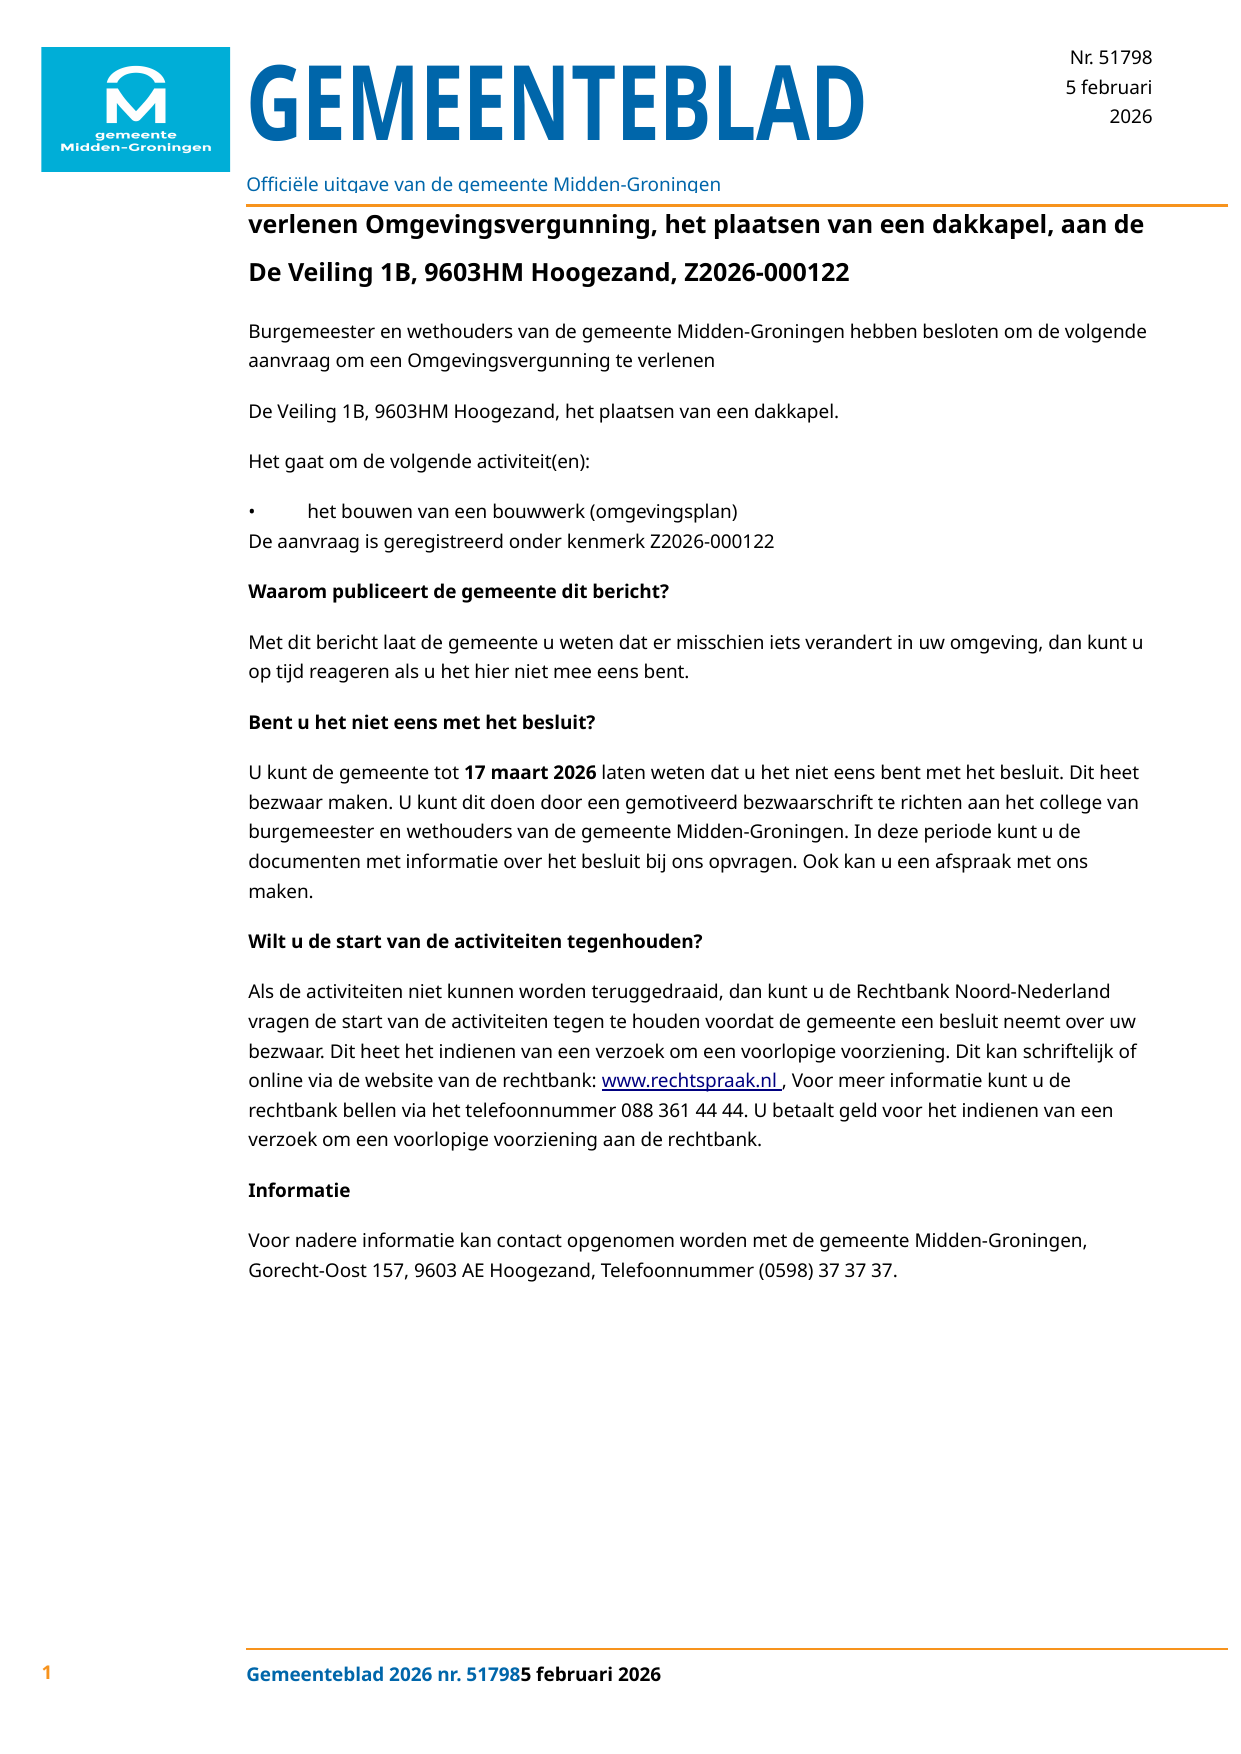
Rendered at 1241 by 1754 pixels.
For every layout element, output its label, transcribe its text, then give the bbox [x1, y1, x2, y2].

text Wilt u de start van de activiteiten tegenhouden? [248, 928, 1152, 954]
text Informatie [248, 1177, 1152, 1203]
picture [108, 66, 164, 82]
text Voor nadere informatie kan contact opgenomen worden met de gemeente Midden-Groningen, Gorecht-Oost 157, 9603 AE Hoogezand, Telefoonnummer (0598) 37 37 37. [248, 1227, 1152, 1283]
picture [184, 146, 190, 153]
text Het gaat om de volgende activiteit(en): [248, 448, 1152, 474]
list het bouwen van een bouwwerk (omgevingsplan) [248, 499, 1152, 524]
text U kunt de gemeente tot 17 maart 2026 laten weten dat u het niet eens bent met het besluit. Dit heet bezwaar maken. U kunt dit doen door een gemotiveerd bezwaarschrift te richten aan het college van burgemeester en wethouders van de gemeente Midden-Groningen. In deze periode kunt u de documenten met informatie over het besluit bij ons opvragen. Ook kan u een afspraak met ons maken. [248, 759, 1152, 904]
text Burgemeester en wethouders van de gemeente Midden-Groningen hebben besloten om de volgende aanvraag om een Omgevingsvergunning te verlenen [248, 318, 1152, 373]
text De Veiling 1B, 9603HM Hoogezand, het plaatsen van een dakkapel. [248, 398, 1152, 424]
text De aanvraag is geregistreerd onder kenmerk Z2026-000122 [248, 528, 1152, 554]
picture [107, 89, 165, 122]
text Met dit bericht laat de gemeente u weten dat er misschien iets verandert in uw omgeving, dan kunt u op tijd reageren als u het hier niet mee eens bent. [248, 629, 1152, 684]
text verlenen Omgevingsvergunning, het plaatsen van een dakkapel, aan de De Veiling 1B, 9603HM Hoogezand, Z2026-000122 [248, 207, 1152, 288]
text Als de activiteiten niet kunnen worden teruggedraaid, dan kunt u de Rechtbank Noord-Nederland vragen de start van de activiteiten tegen te houden voordat de gemeente een besluit neemt over uw bezwaar. Dit heet het indienen van een verzoek om een voorlopige voorziening. Dit kan schriftelijk of online via de website van de rechtbank: www.rechtspraak.nl , Voor meer informatie kunt u de rechtbank bellen via het telefoonnummer 088 361 44 44. U betaalt geld voor het indienen van een verzoek om een voorlopige voorziening aan de rechtbank. [248, 979, 1152, 1152]
text Bent u het niet eens met het besluit? [248, 709, 1152, 735]
text Waarom publiceert de gemeente dit bericht? [248, 579, 1152, 604]
